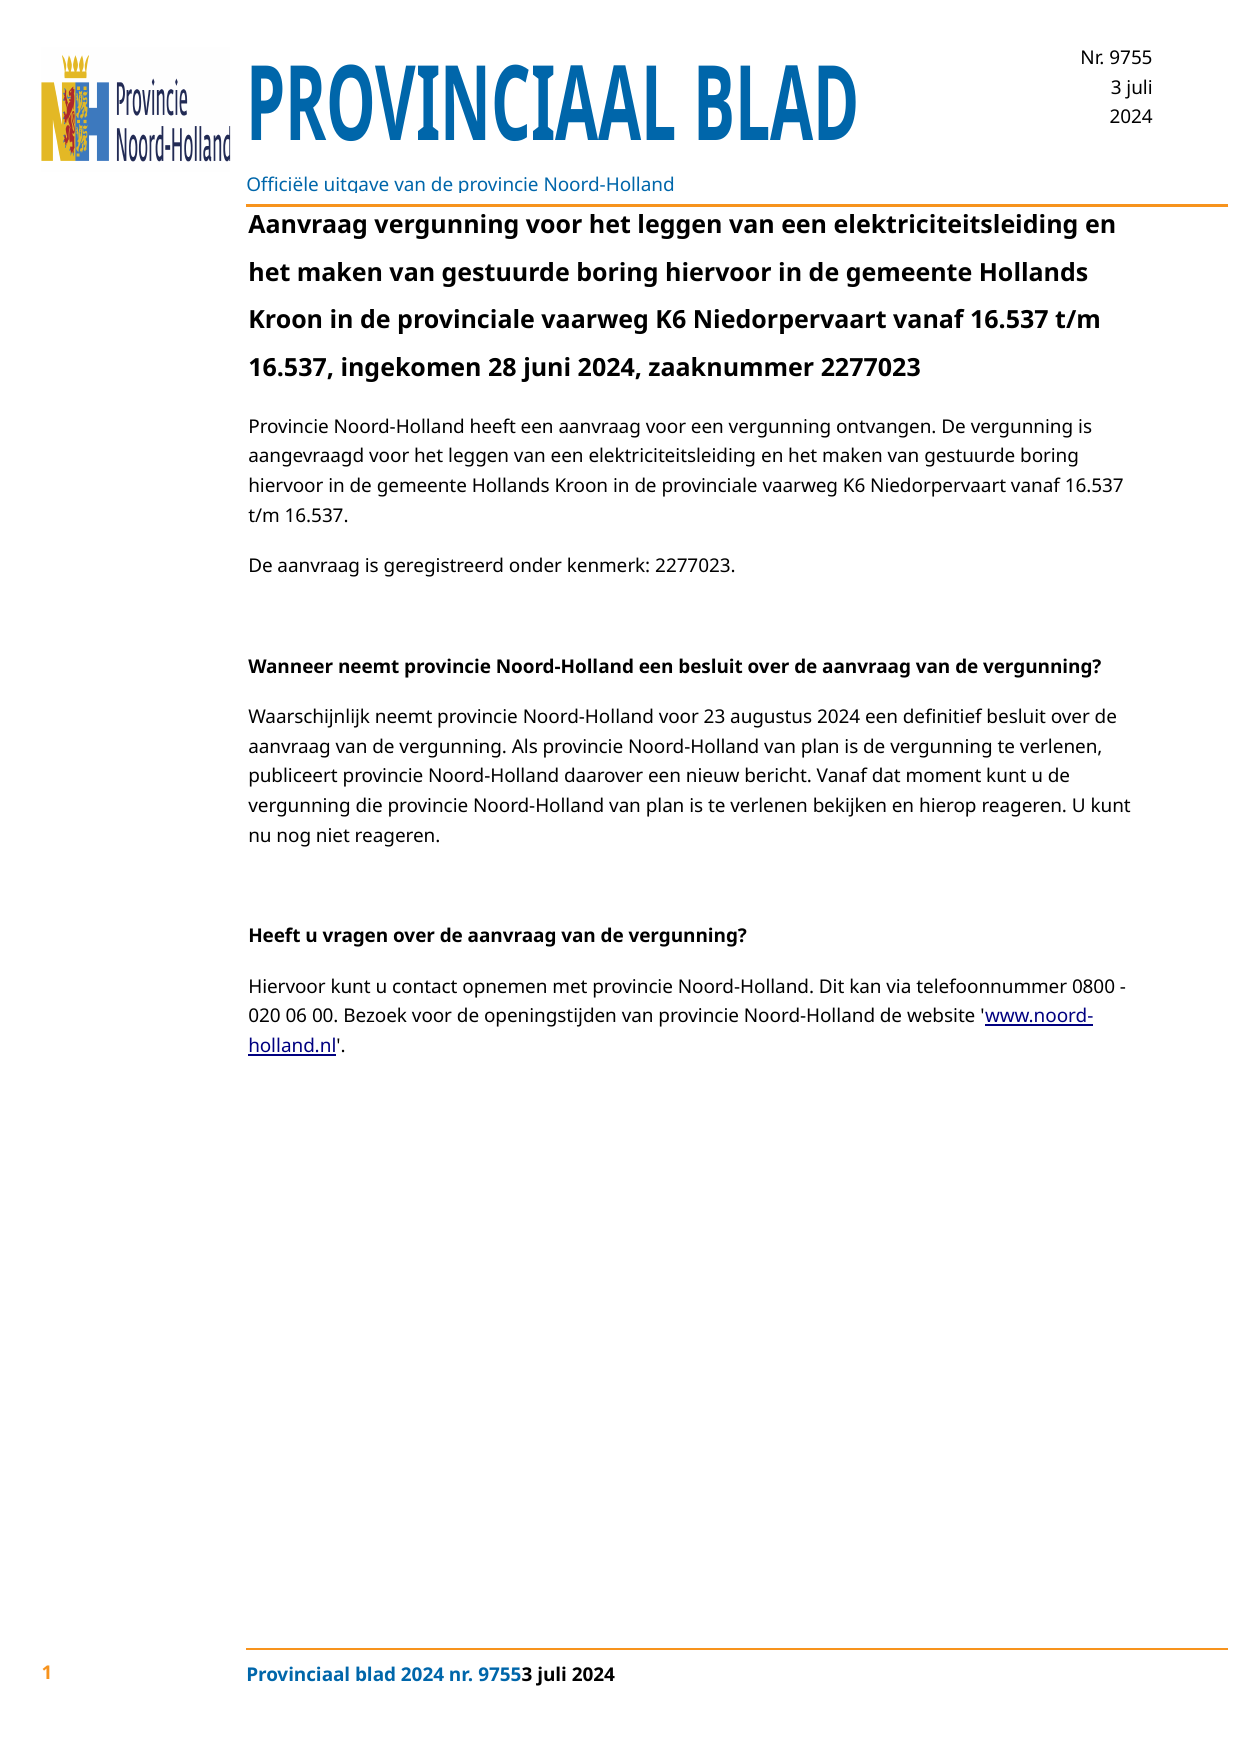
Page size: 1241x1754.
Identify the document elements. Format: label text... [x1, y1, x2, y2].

text Provincie Noord-Holland heeft een aanvraag voor een vergunning ontvangen. De vergunning is aangevraagd voor het leggen van een elektriciteitsleiding en het maken van gestuurde boring hiervoor in de gemeente Hollands Kroon in de provinciale vaarweg K6 Niedorpervaart vanaf 16.537 t/m 16.537. [248, 413, 1152, 528]
text Aanvraag vergunning voor het leggen van een elektriciteitsleiding en het maken van gestuurde boring hiervoor in de gemeente Hollands Kroon in de provinciale vaarweg K6 Niedorpervaart vanaf 16.537 t/m 16.537, ingekomen 28 juni 2024, zaaknummer 2277023 [248, 207, 1152, 384]
text Heeft u vragen over de aanvraag van de vergunning? [248, 923, 1152, 948]
text Wanneer neemt provincie Noord-Holland een besluit over de aanvraag van de vergunning? [248, 653, 1152, 679]
text Waarschijnlijk neemt provincie Noord-Holland voor 23 augustus 2024 een definitief besluit over de aanvraag van de vergunning. Als provincie Noord-Holland van plan is de vergunning te verlenen, publiceert provincie Noord-Holland daarover een nieuw bericht. Vanaf dat moment kunt u de vergunning die provincie Noord-Holland van plan is te verlenen bekijken en hierop reageren. U kunt nu nog niet reageren. [248, 703, 1152, 848]
text Hiervoor kunt u contact opnemen met provincie Noord-Holland. Dit kan via telefoonnummer 0800 - 020 06 00. Bezoek voor de openingstijden van provincie Noord-Holland de website 'www.noord-holland.nl'. [248, 973, 1152, 1058]
picture [41, 47, 231, 172]
text De aanvraag is geregistreerd onder kenmerk: 2277023. [248, 552, 1152, 578]
